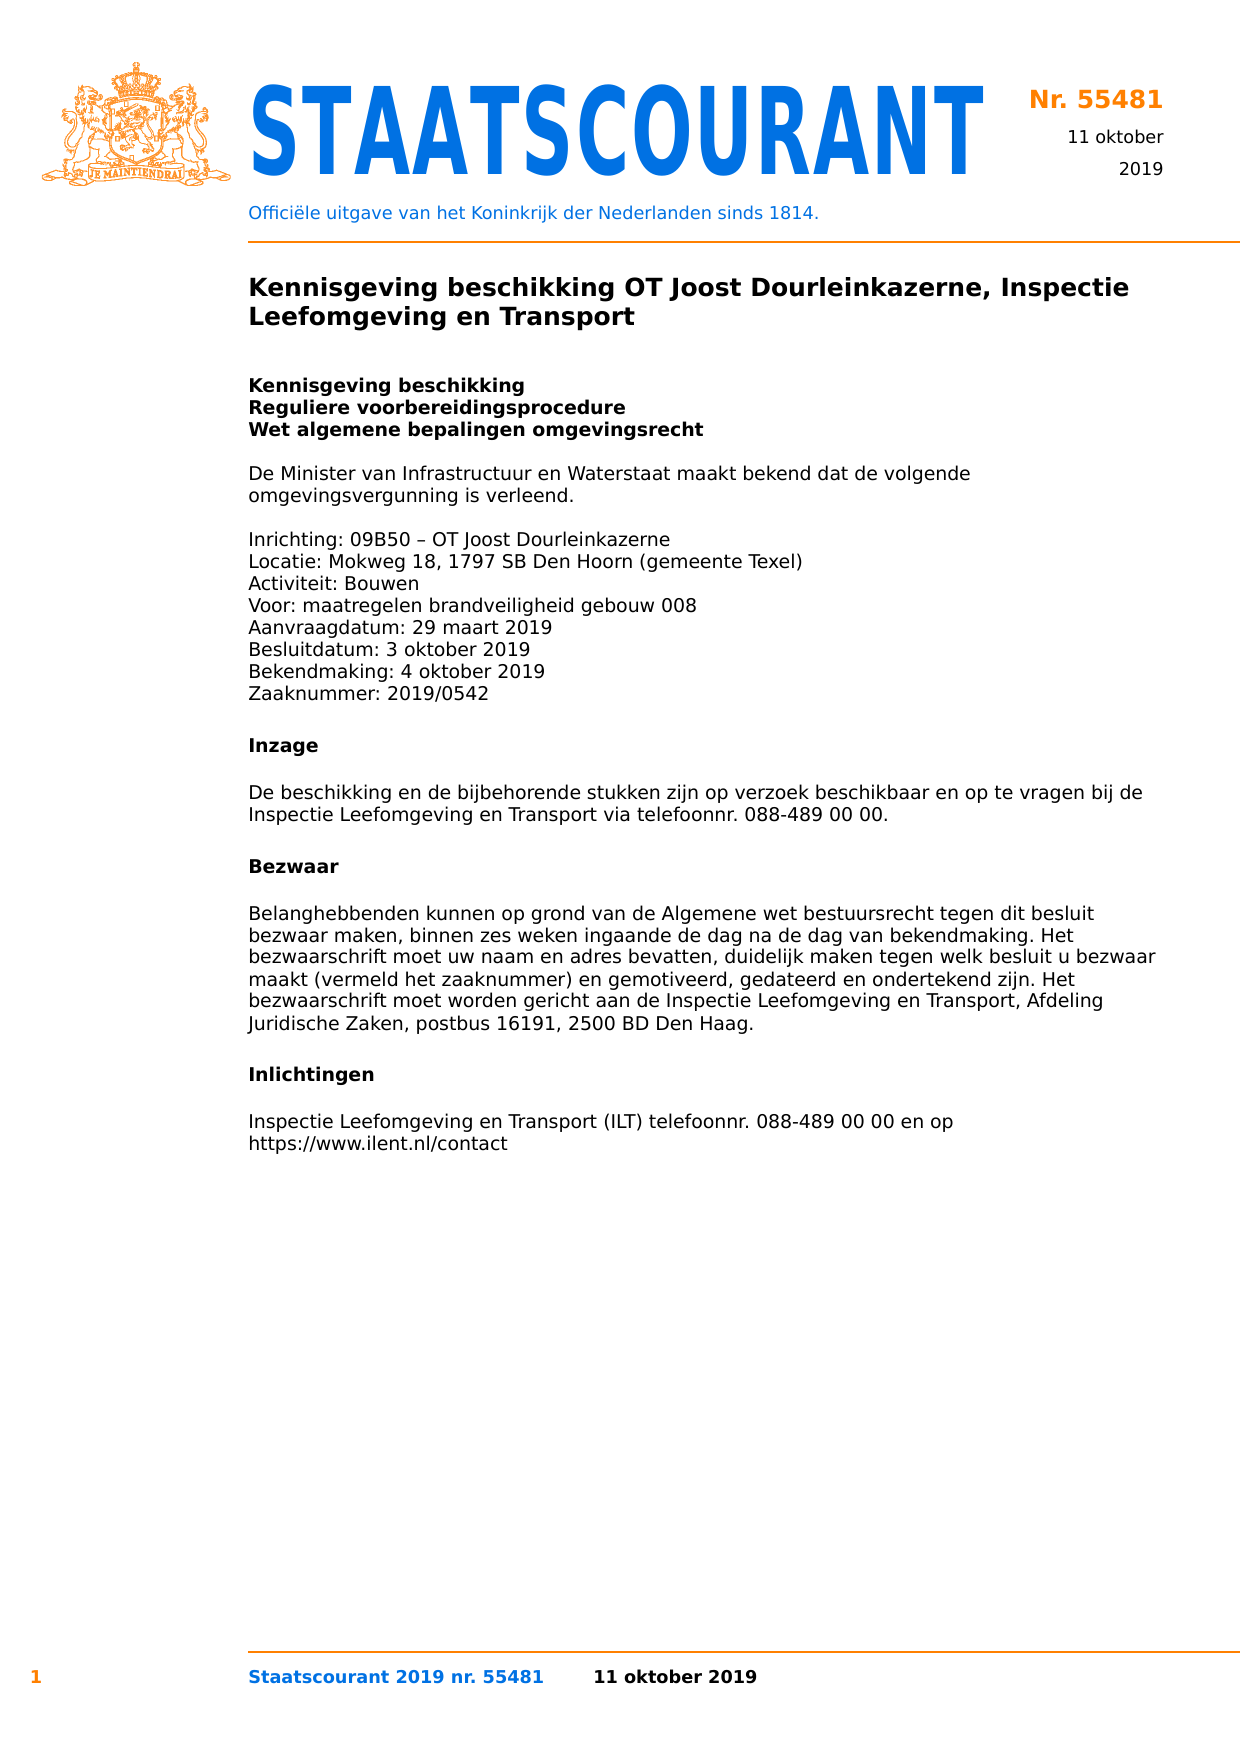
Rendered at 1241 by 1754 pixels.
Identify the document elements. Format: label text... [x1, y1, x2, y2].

subtitle Bezwaar [248, 856, 1163, 877]
text Aanvraagdatum: 29 maart 2019 [248, 617, 1163, 639]
table_cell 2019 [998, 153, 1240, 203]
text Belanghebbenden kunnen op grond van de Algemene wet bestuursrecht tegen dit besluit bezwaar maken, binnen zes weken ingaande de dag na de dag van bekendmaking. Het bezwaarschrift moet uw naam en adres bevatten, duidelijk maken tegen welk besluit u bezwaar maakt (vermeld het zaaknummer) en gemotiveerd, gedateerd en ondertekend zijn. Het bezwaarschrift moet worden gericht aan de Inspectie Leefomgeving en Transport, Afdeling Juridische Zaken, postbus 16191, 2500 BD Den Haag. [248, 902, 1163, 1034]
subtitle Kennisgeving beschikking OT Joost Dourleinkazerne, Inspectie Leefomgeving en Transport [248, 273, 1163, 331]
text De Minister van Infrastructuur en Waterstaat maakt bekend dat de volgende omgevingsvergunning is verleend. [248, 463, 1163, 507]
table_header STAATSCOURANT [248, 62, 998, 203]
table_header [25, 62, 248, 241]
text Activiteit: Bouwen [248, 573, 1163, 595]
subtitle Inlichtingen [248, 1064, 1163, 1086]
text De beschikking en de bijbehorende stukken zijn op verzoek beschikbaar en op te vragen bij de Inspectie Leefomgeving en Transport via telefoonnr. 088-489 00 00. [248, 782, 1163, 826]
text Besluitdatum: 3 oktober 2019 [248, 639, 1163, 661]
picture [41, 62, 231, 186]
text Inrichting: 09B50 – OT Joost Dourleinkazerne [248, 529, 1163, 551]
text Kennisgeving beschikking [248, 375, 1163, 397]
table_cell 11 oktober [998, 121, 1240, 153]
text Inspectie Leefomgeving en Transport (ILT) telefoonnr. 088-489 00 00 en op https://www.ilent.nl/contact [248, 1111, 1163, 1155]
text Bekendmaking: 4 oktober 2019 [248, 661, 1163, 683]
text Wet algemene bepalingen omgevingsrecht [248, 419, 1163, 441]
text Zaaknummer: 2019/0542 [248, 683, 1163, 704]
text Reguliere voorbereidingsprocedure [248, 397, 1163, 419]
table_cell Officiële uitgave van het Koninkrijk der Nederlanden sinds 1814. [248, 203, 1240, 241]
subtitle Inzage [248, 734, 1163, 757]
table_header Nr. 55481 [998, 62, 1240, 121]
text Locatie: Mokweg 18, 1797 SB Den Hoorn (gemeente Texel) [248, 551, 1163, 573]
text Voor: maatregelen brandveiligheid gebouw 008 [248, 595, 1163, 617]
